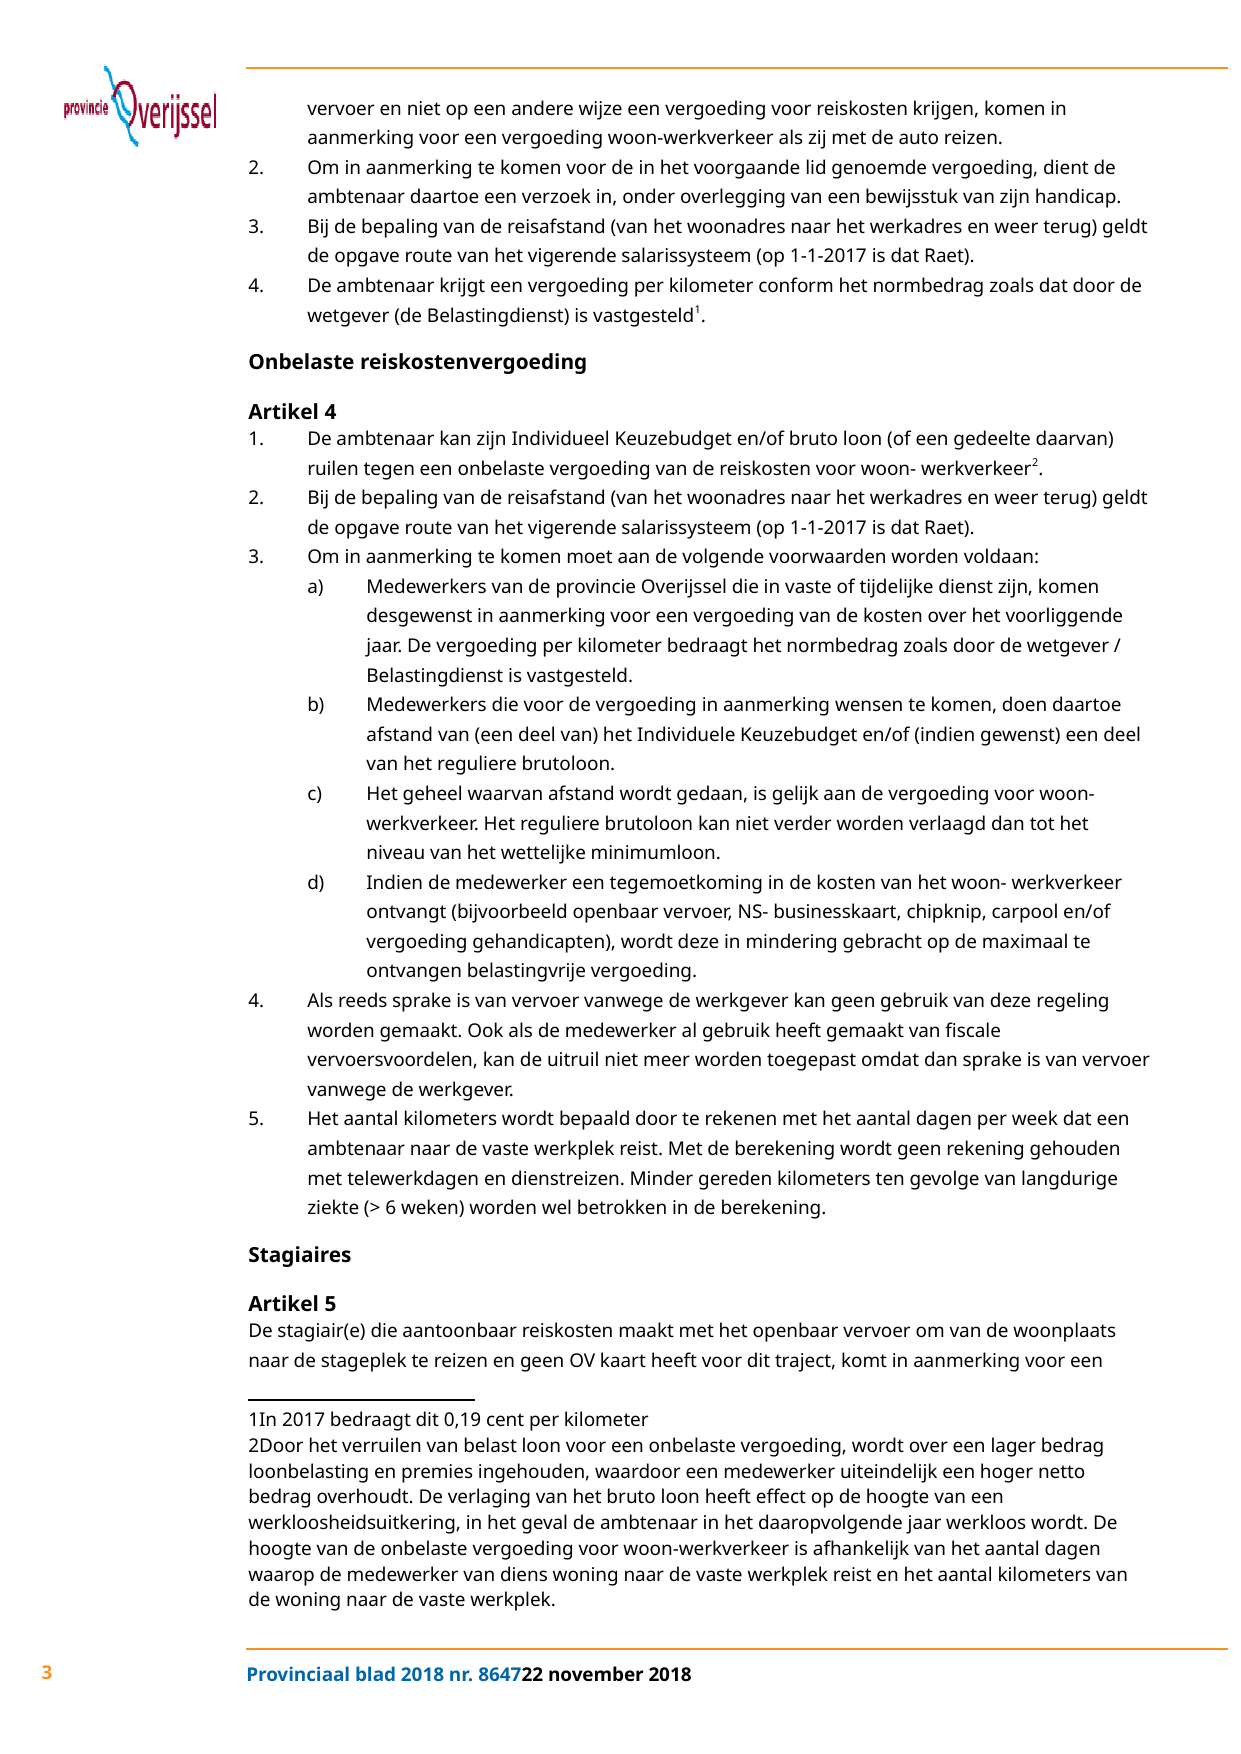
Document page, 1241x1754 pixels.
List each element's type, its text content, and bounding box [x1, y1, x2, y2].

list Om in aanmerking te komen voor de in het voorgaande lid genoemde vergoeding, dient de ambtenaar daartoe een verzoek in, onder overlegging van een bewijsstuk van zijn handicap. [248, 154, 1152, 209]
list Bij de bepaling van de reisafstand (van het woonadres naar het werkadres en weer terug) geldt de opgave route van het vigerende salarissysteem (op 1-1-2017 is dat Raet). [248, 213, 1152, 268]
list De ambtenaar kan zijn Individueel Keuzebudget en/of bruto loon (of een gedeelte daarvan) ruilen tegen een onbelaste vergoeding van de reiskosten voor woon- werkverkeer. [248, 425, 1152, 481]
text Stagiaires [248, 1240, 1152, 1268]
list In 2017 bedraagt dit 0,19 cent per kilometer [248, 1406, 1152, 1432]
text Artikel 4 [248, 397, 1152, 425]
list Als reeds sprake is van vervoer vanwege de werkgever kan geen gebruik van deze regeling worden gemaakt. Ook als de medewerker al gebruik heeft gemaakt van fiscale vervoersvoordelen, kan de uitruil niet meer worden toegepast omdat dan sprake is van vervoer vanwege de werkgever. [248, 987, 1152, 1102]
text De stagiair(e) die aantoonbaar reiskosten maakt met het openbaar vervoer om van de woonplaats naar de stageplek te reizen en geen OV kaart heeft voor dit traject, komt in aanmerking voor een [248, 1318, 1152, 1373]
list Om in aanmerking te komen moet aan de volgende voorwaarden worden voldaan: [248, 543, 1152, 569]
list Het geheel waarvan afstand wordt gedaan, is gelijk aan de vergoeding voor woon- werkverkeer. Het reguliere brutoloon kan niet verder worden verlaagd dan tot het niveau van het wettelijke minimumloon. [307, 780, 1152, 865]
list Bij de bepaling van de reisafstand (van het woonadres naar het werkadres en weer terug) geldt de opgave route van het vigerende salarissysteem (op 1-1-2017 is dat Raet). [248, 484, 1152, 540]
list vervoer en niet op een andere wijze een vergoeding voor reiskosten krijgen, komen in aanmerking voor een vergoeding woon-werkverkeer als zij met de auto reizen. [248, 95, 1152, 150]
list Medewerkers van de provincie Overijssel die in vaste of tijdelijke dienst zijn, komen desgewenst in aanmerking voor een vergoeding van de kosten over het voorliggende jaar. De vergoeding per kilometer bedraagt het normbedrag zoals door de wetgever / Belastingdienst is vastgesteld. [307, 573, 1152, 688]
list Door het verruilen van belast loon voor een onbelaste vergoeding, wordt over een lager bedrag loonbelasting en premies ingehouden, waardoor een medewerker uiteindelijk een hoger netto bedrag overhoudt. De verlaging van het bruto loon heeft effect op de hoogte van een werkloosheidsuitkering, in het geval de ambtenaar in het daaropvolgende jaar werkloos wordt. De hoogte van de onbelaste vergoeding voor woon-werkverkeer is afhankelijk van het aantal dagen waarop de medewerker van diens woning naar de vaste werkplek reist en het aantal kilometers van de woning naar de vaste werkplek. [248, 1432, 1152, 1612]
picture [41, 47, 231, 172]
list Indien de medewerker een tegemoetkoming in de kosten van het woon- werkverkeer ontvangt (bijvoorbeeld openbaar vervoer, NS- businesskaart, chipknip, carpool en/of vergoeding gehandicapten), wordt deze in mindering gebracht op de maximaal te ontvangen belastingvrije vergoeding. [307, 869, 1152, 983]
list Medewerkers die voor de vergoeding in aanmerking wensen te komen, doen daartoe afstand van (een deel van) het Individuele Keuzebudget en/of (indien gewenst) een deel van het reguliere brutoloon. [307, 691, 1152, 776]
list De ambtenaar krijgt een vergoeding per kilometer conform het normbedrag zoals dat door de wetgever (de Belastingdienst) is vastgesteld. [248, 272, 1152, 328]
text Onbelaste reiskostenvergoeding [248, 347, 1152, 376]
text Artikel 5 [248, 1289, 1152, 1318]
list Het aantal kilometers wordt bepaald door te rekenen met het aantal dagen per week dat een ambtenaar naar de vaste werkplek reist. Met de berekening wordt geen rekening gehouden met telewerkdagen en dienstreizen. Minder gereden kilometers ten gevolge van langdurige ziekte (> 6 weken) worden wel betrokken in de berekening. [248, 1106, 1152, 1220]
